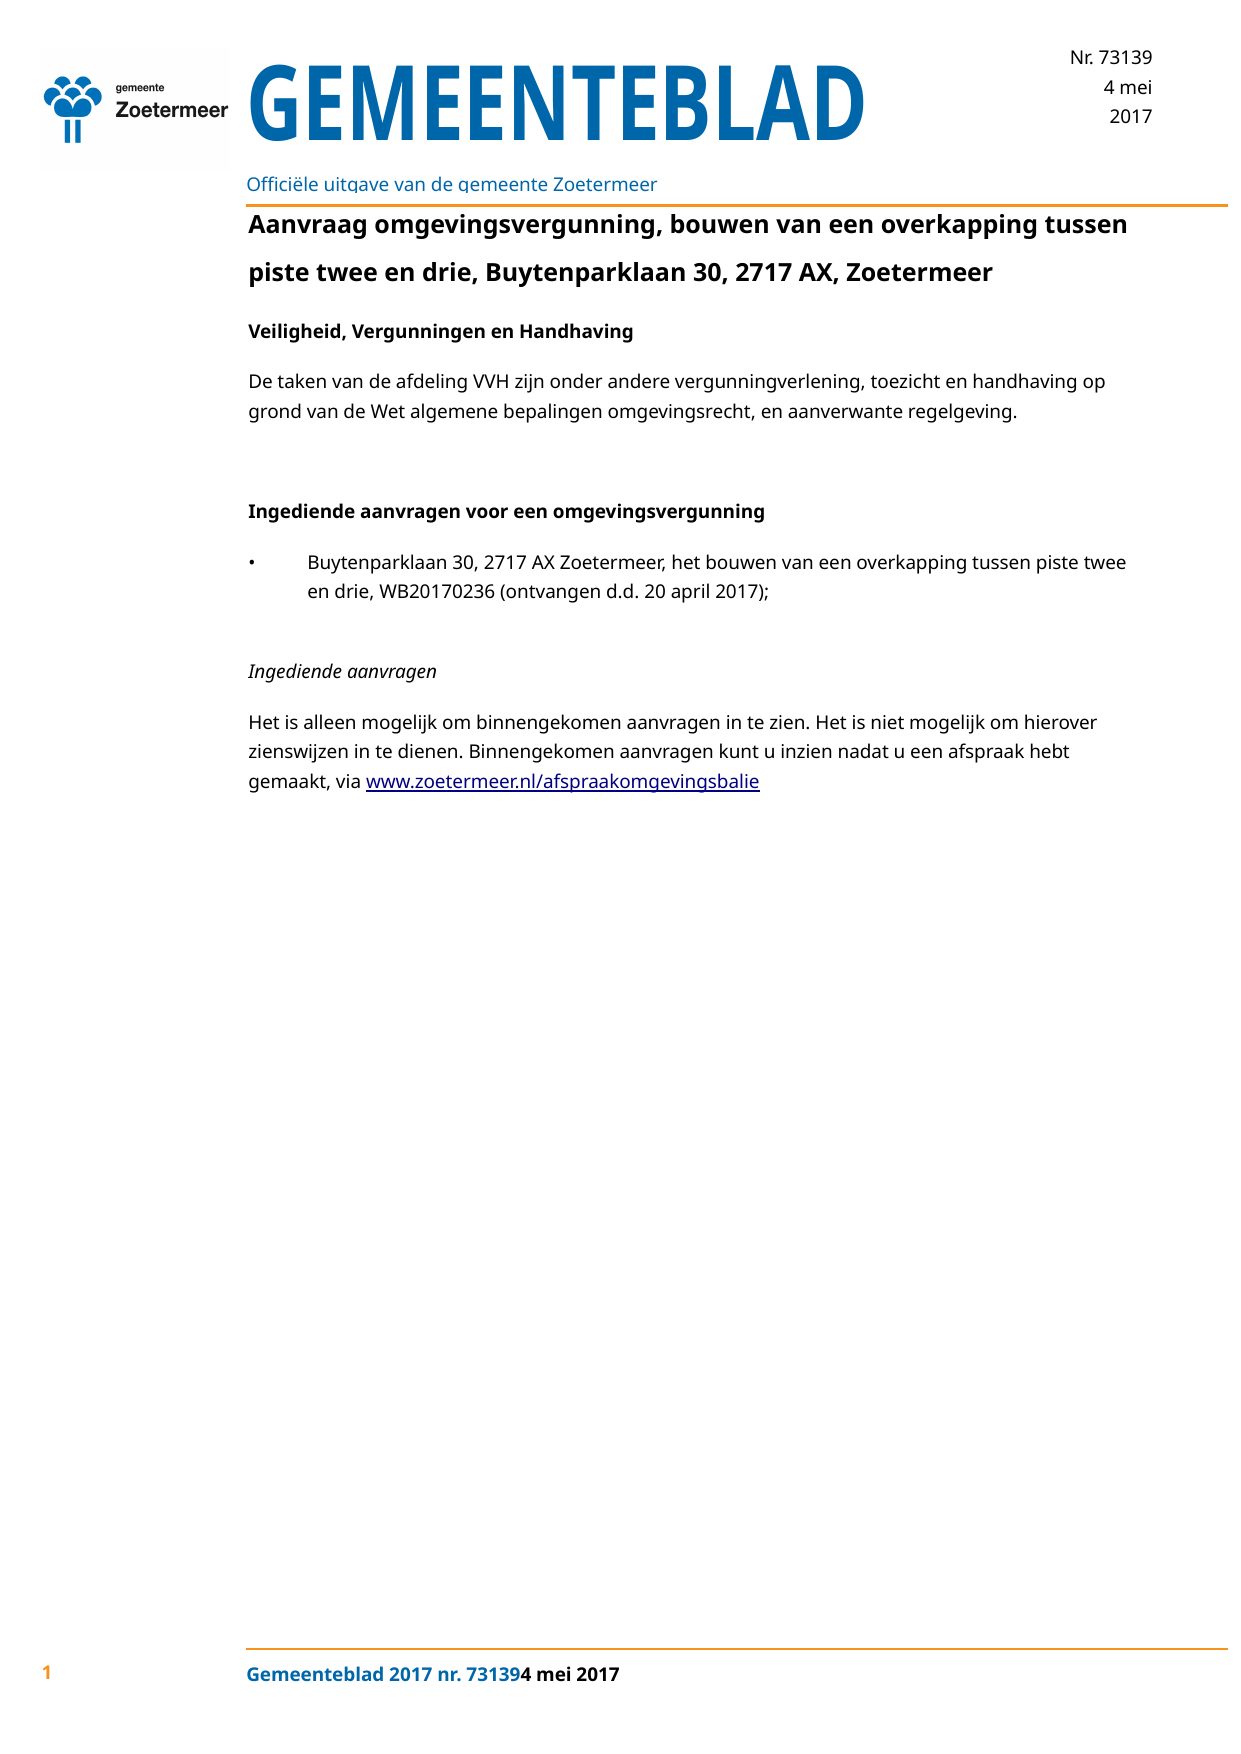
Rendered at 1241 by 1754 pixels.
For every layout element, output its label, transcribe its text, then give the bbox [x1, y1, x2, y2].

text Veiligheid, Vergunningen en Handhaving [248, 318, 1152, 344]
picture [41, 47, 231, 172]
text Aanvraag omgevingsvergunning, bouwen van een overkapping tussen piste twee en drie, Buytenparklaan 30, 2717 AX, Zoetermeer [248, 207, 1152, 288]
text Ingediende aanvragen voor een omgevingsvergunning [248, 499, 1152, 524]
text Het is alleen mogelijk om binnengekomen aanvragen in te zien. Het is niet mogelijk om hierover zienswijzen in te dienen. Binnengekomen aanvragen kunt u inzien nadat u een afspraak hebt gemaakt, via www.zoetermeer.nl/afspraakomgevingsbalie [248, 709, 1152, 794]
text Ingediende aanvragen [248, 659, 1152, 684]
list Buytenparklaan 30, 2717 AX Zoetermeer, het bouwen van een overkapping tussen piste twee en drie, WB20170236 (ontvangen d.d. 20 april 2017); [248, 549, 1152, 604]
text De taken van de afdeling VVH zijn onder andere vergunningverlening, toezicht en handhaving op grond van de Wet algemene bepalingen omgevingsrecht, en aanverwante regelgeving. [248, 368, 1152, 424]
